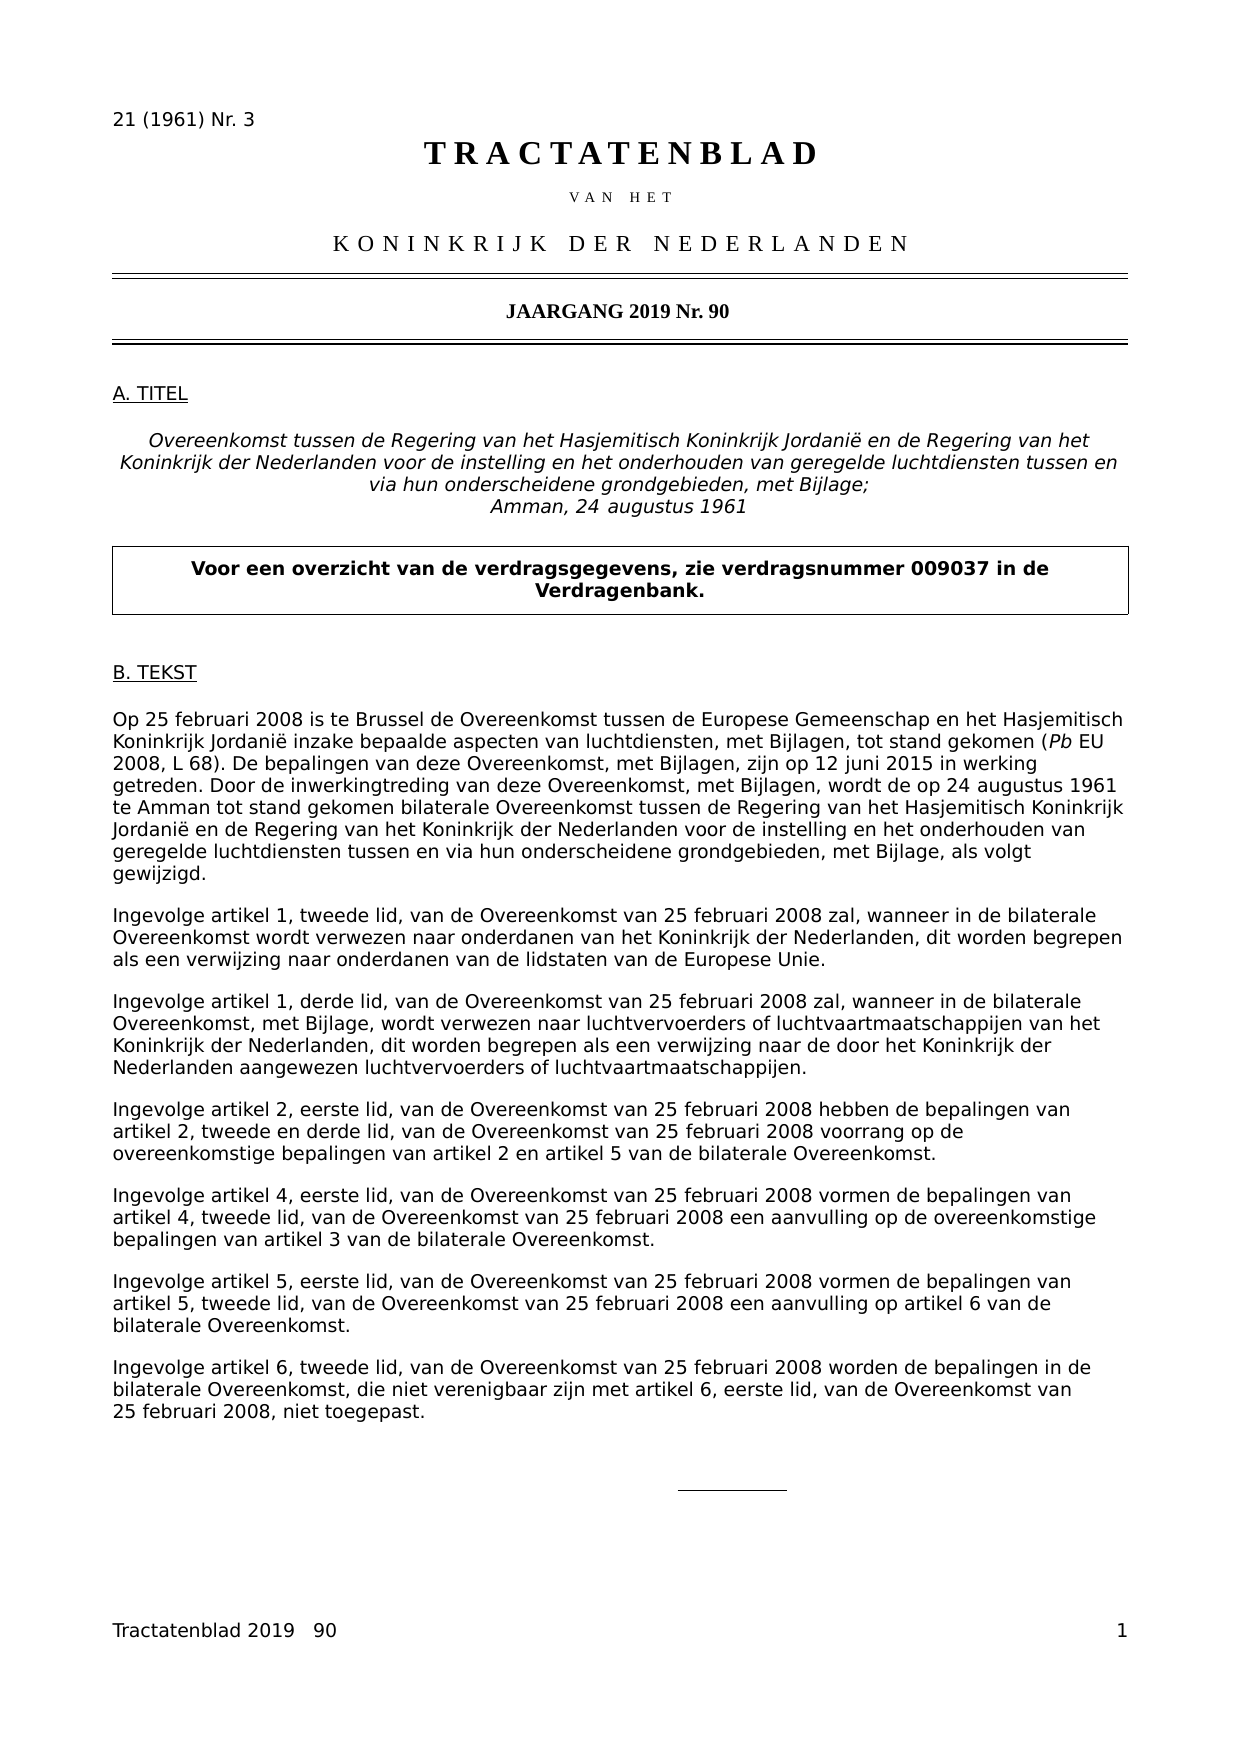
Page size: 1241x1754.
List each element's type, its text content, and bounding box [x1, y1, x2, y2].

text JAARGANG 2019 Nr. 90 [112, 299, 1128, 323]
subtitle A. TITEL [112, 383, 1128, 405]
text Ingevolge artikel 1, tweede lid, van de Overeenkomst van 25 februari 2008 zal, wanneer in de bilaterale Overeenkomst wordt verwezen naar onderdanen van het Koninkrijk der Nederlanden, dit worden begrepen als een verwijzing naar onderdanen van de lidstaten van de Europese Unie. [112, 905, 1128, 971]
text VAN HET [112, 189, 1128, 206]
text Ingevolge artikel 4, eerste lid, van de Overeenkomst van 25 februari 2008 vormen de bepalingen van artikel 4, tweede lid, van de Overeenkomst van 25 februari 2008 een aanvulling op de overeenkomstige bepalingen van artikel 3 van de bilaterale Overeenkomst. [112, 1185, 1128, 1251]
text TRACTATENBLAD [112, 133, 1128, 172]
subtitle B. TEKST [112, 662, 1128, 684]
text Ingevolge artikel 5, eerste lid, van de Overeenkomst van 25 februari 2008 vormen de bepalingen van artikel 5, tweede lid, van de Overeenkomst van 25 februari 2008 een aanvulling op artikel 6 van de bilaterale Overeenkomst. [112, 1271, 1128, 1337]
text Ingevolge artikel 6, tweede lid, van de Overeenkomst van 25 februari 2008 worden de bepalingen in de bilaterale Overeenkomst, die niet verenigbaar zijn met artikel 6, eerste lid, van de Overeenkomst van 25 februari 2008, niet toegepast. [112, 1357, 1128, 1422]
text Overeenkomst tussen de Regering van het Hasjemitisch Koninkrijk Jordanië en de Regering van het Koninkrijk der Nederlanden voor de instelling en het onderhouden van geregelde luchtdiensten tussen en via hun onderscheidene grondgebieden, met Bijlage; [112, 430, 1128, 496]
text 21 (1961) Nr. 3 [112, 109, 1128, 131]
text Ingevolge artikel 2, eerste lid, van de Overeenkomst van 25 februari 2008 hebben de bepalingen van artikel 2, tweede en derde lid, van de Overeenkomst van 25 februari 2008 voorrang op de overeenkomstige bepalingen van artikel 2 en artikel 5 van de bilaterale Overeenkomst. [112, 1099, 1128, 1165]
text KONINKRIJK DER NEDERLANDEN [112, 229, 1128, 256]
text Amman, 24 augustus 1961 [112, 496, 1128, 518]
text Ingevolge artikel 1, derde lid, van de Overeenkomst van 25 februari 2008 zal, wanneer in de bilaterale Overeenkomst, met Bijlage, wordt verwezen naar luchtvervoerders of luchtvaartmaatschappijen van het Koninkrijk der Nederlanden, dit worden begrepen als een verwijzing naar de door het Koninkrijk der Nederlanden aangewezen luchtvervoerders of luchtvaartmaatschappijen. [112, 991, 1128, 1079]
text Op 25 februari 2008 is te Brussel de Overeenkomst tussen de Europese Gemeenschap en het Hasjemitisch Koninkrijk Jordanië inzake bepaalde aspecten van luchtdiensten, met Bijlagen, tot stand gekomen (Pb EU 2008, L 68). De bepalingen van deze Overeenkomst, met Bijlagen, zijn op 12 juni 2015 in werking getreden. Door de inwerkingtreding van deze Overeenkomst, met Bijlagen, wordt de op 24 augustus 1961 te Amman tot stand gekomen bilaterale Overeenkomst tussen de Regering van het Hasjemitisch Koninkrijk Jordanië en de Regering van het Koninkrijk der Nederlanden voor de instelling en het onderhouden van geregelde luchtdiensten tussen en via hun onderscheidene grondgebieden, met Bijlage, als volgt gewijzigd. [112, 709, 1128, 885]
